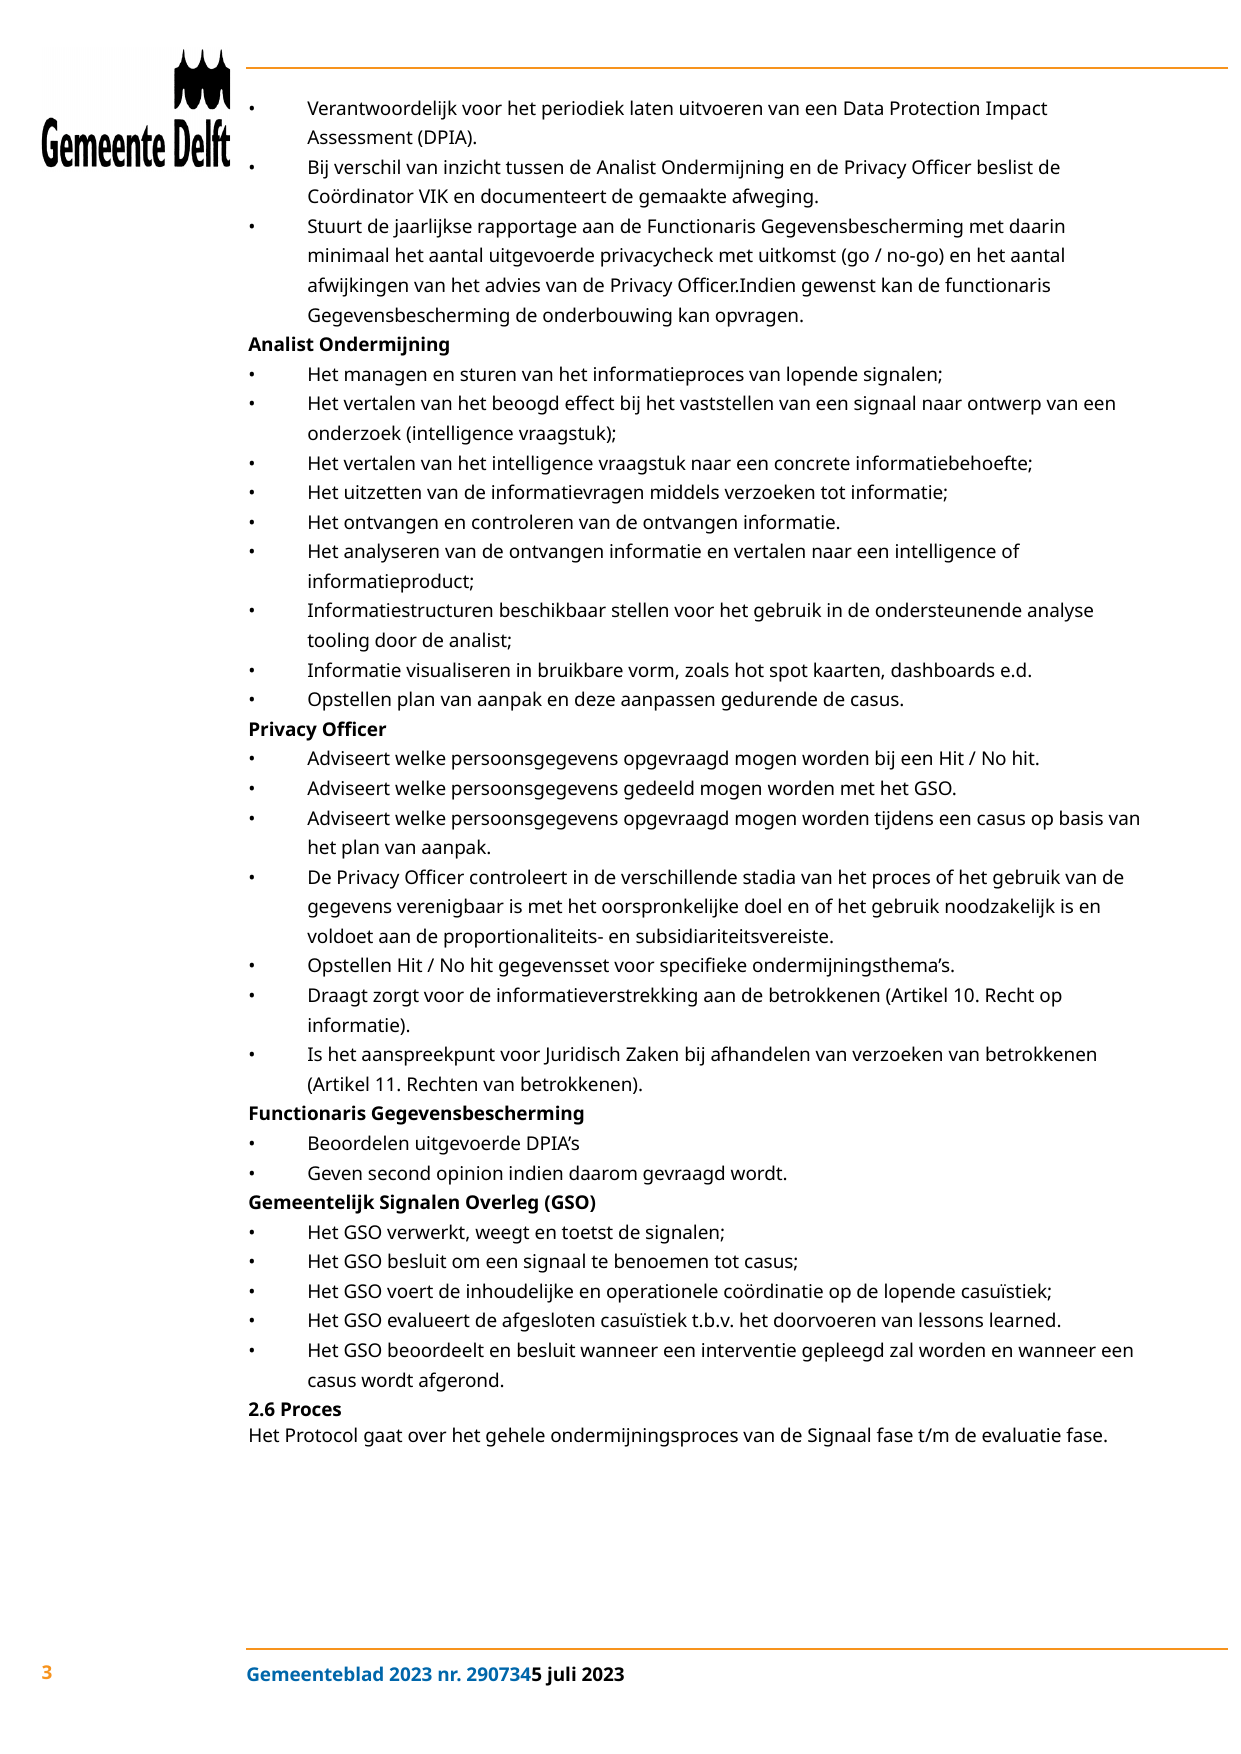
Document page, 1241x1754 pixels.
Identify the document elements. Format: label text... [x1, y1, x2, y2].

list Het GSO voert de inhoudelijke en operationele coördinatie op de lopende casuïstiek; [248, 1278, 1152, 1304]
list Verantwoordelijk voor het periodiek laten uitvoeren van een Data Protection Impact Assessment (DPIA). [248, 95, 1152, 150]
list Informatiestructuren beschikbaar stellen voor het gebruik in de ondersteunende analyse tooling door de analist; [248, 598, 1152, 653]
text Het Protocol gaat over het gehele ondermijningsproces van de Signaal fase t/m de evaluatie fase. [248, 1422, 1152, 1448]
list Stuurt de jaarlijkse rapportage aan de Functionaris Gegevensbescherming met daarin minimaal het aantal uitgevoerde privacycheck met uitkomst (go / no-go) en het aantal afwijkingen van het advies van de Privacy Officer.Indien gewenst kan de functionaris Gegevensbescherming de onderbouwing kan opvragen. [248, 213, 1152, 328]
list Is het aanspreekpunt voor Juridisch Zaken bij afhandelen van verzoeken van betrokkenen (Artikel 11. Rechten van betrokkenen). [248, 1041, 1152, 1097]
text 2.6 Proces [248, 1396, 1152, 1422]
picture [41, 47, 231, 172]
list Het GSO beoordeelt en besluit wanneer een interventie gepleegd zal worden en wanneer een casus wordt afgerond. [248, 1337, 1152, 1393]
text Gemeentelijk Signalen Overleg (GSO) [248, 1189, 1152, 1215]
list Het ontvangen en controleren van de ontvangen informatie. [248, 509, 1152, 535]
list Opstellen Hit / No hit gegevensset voor specifieke ondermijningsthema’s. [248, 953, 1152, 978]
list Informatie visualiseren in bruikbare vorm, zoals hot spot kaarten, dashboards e.d. [248, 657, 1152, 683]
list Het managen en sturen van het informatieproces van lopende signalen; [248, 361, 1152, 387]
list Het analyseren van de ontvangen informatie en vertalen naar een intelligence of informatieproduct; [248, 538, 1152, 594]
text Privacy Officer [248, 716, 1152, 742]
list Het GSO besluit om een signaal te benoemen tot casus; [248, 1248, 1152, 1274]
list Geven second opinion indien daarom gevraagd wordt. [248, 1160, 1152, 1186]
list Het vertalen van het intelligence vraagstuk naar een concrete informatiebehoefte; [248, 450, 1152, 476]
list Het GSO evalueert de afgesloten casuïstiek t.b.v. het doorvoeren van lessons learned. [248, 1308, 1152, 1333]
text Functionaris Gegevensbescherming [248, 1101, 1152, 1126]
list Bij verschil van inzicht tussen de Analist Ondermijning en de Privacy Officer beslist de Coördinator VIK en documenteert de gemaakte afweging. [248, 154, 1152, 209]
list Adviseert welke persoonsgegevens gedeeld mogen worden met het GSO. [248, 775, 1152, 801]
list Opstellen plan van aanpak en deze aanpassen gedurende de casus. [248, 686, 1152, 712]
list Adviseert welke persoonsgegevens opgevraagd mogen worden tijdens een casus op basis van het plan van aanpak. [248, 805, 1152, 860]
list Het vertalen van het beoogd effect bij het vaststellen van een signaal naar ontwerp van een onderzoek (intelligence vraagstuk); [248, 391, 1152, 446]
list Beoordelen uitgevoerde DPIA’s [248, 1130, 1152, 1156]
list Het GSO verwerkt, weegt en toetst de signalen; [248, 1219, 1152, 1245]
list Het uitzetten van de informatievragen middels verzoeken tot informatie; [248, 479, 1152, 505]
list De Privacy Officer controleert in de verschillende stadia van het proces of het gebruik van de gegevens verenigbaar is met het oorspronkelijke doel en of het gebruik noodzakelijk is en voldoet aan de proportionaliteits- en subsidiariteitsvereiste. [248, 864, 1152, 949]
list Adviseert welke persoonsgegevens opgevraagd mogen worden bij een Hit / No hit. [248, 746, 1152, 771]
text Analist Ondermijning [248, 331, 1152, 357]
list Draagt zorgt voor de informatieverstrekking aan de betrokkenen (Artikel 10. Recht op informatie). [248, 982, 1152, 1038]
